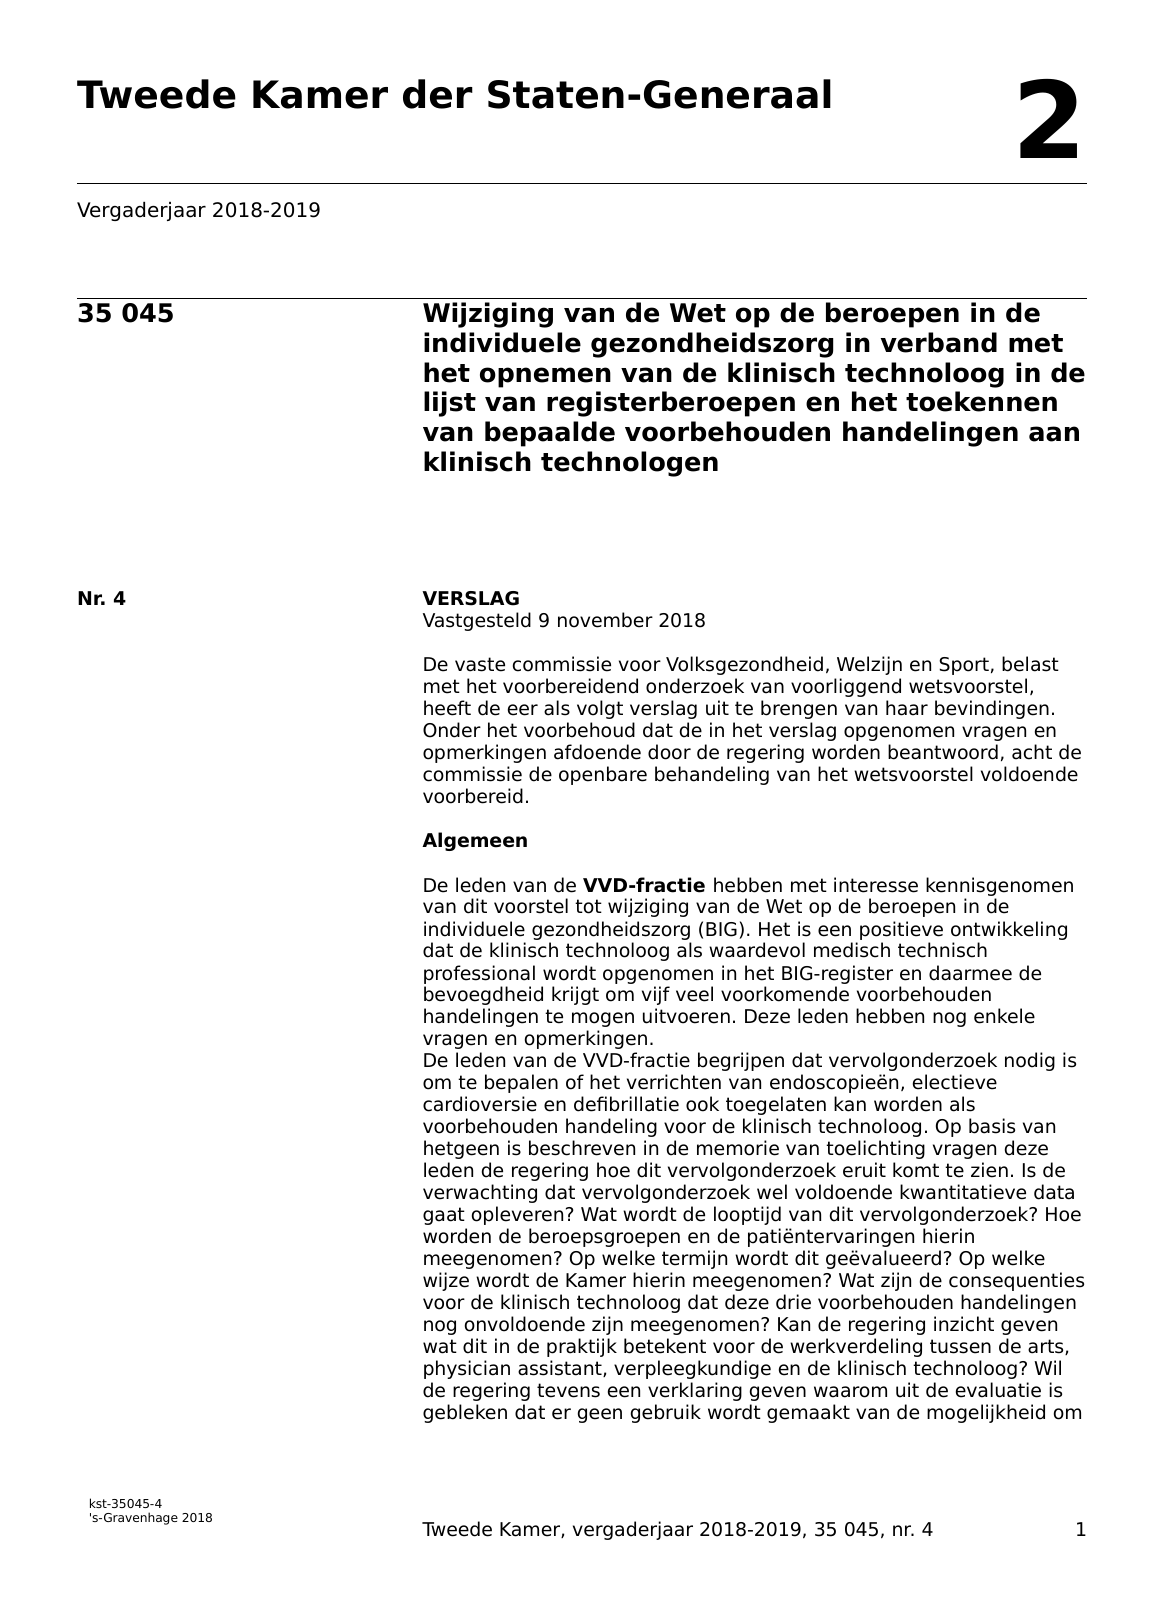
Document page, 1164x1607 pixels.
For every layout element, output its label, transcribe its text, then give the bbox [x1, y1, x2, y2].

subtitle 35 045 Wijziging van de Wet op de beroepen in de individuele gezondheidszorg in verband met het opnemen van de klinisch technoloog in de lijst van registerberoepen en het toekennen van bepaalde voorbehouden handelingen aan klinisch technologen [77, 299, 1087, 477]
text Vastgesteld 9 november 2018 [422, 610, 1087, 632]
text Onder het voorbehoud dat de in het verslag opgenomen vragen en opmerkingen afdoende door de regering worden beantwoord, acht de commissie de openbare behandeling van het wetsvoorstel voldoende voorbereid. [422, 720, 1087, 808]
text kst-35045-4 [88, 1497, 323, 1511]
text De leden van de VVD-fractie begrijpen dat vervolgonderzoek nodig is om te bepalen of het verrichten van endoscopieën, electieve cardioversie en defibrillatie ook toegelaten kan worden als voorbehouden handeling voor de klinisch technoloog. Op basis van hetgeen is beschreven in de memorie van toelichting vragen deze leden de regering hoe dit vervolgonderzoek eruit komt te zien. Is de verwachting dat vervolgonderzoek wel voldoende kwantitatieve data gaat opleveren? Wat wordt de looptijd van dit vervolgonderzoek? Hoe worden de beroepsgroepen en de patiëntervaringen hierin meegenomen? Op welke termijn wordt dit geëvalueerd? Op welke wijze wordt de Kamer hierin meegenomen? Wat zijn de consequenties voor de klinisch technoloog dat deze drie voorbehouden handelingen nog onvoldoende zijn meegenomen? Kan de regering inzicht geven wat dit in de praktijk betekent voor de werkverdeling tussen de arts, physician assistant, verpleegkundige en de klinisch technoloog? Wil de regering tevens een verklaring geven waarom uit de evaluatie is gebleken dat er geen gebruik wordt gemaakt van de mogelijkheid om [422, 1050, 1087, 1424]
subtitle Algemeen [422, 830, 1087, 852]
table_header 2 [886, 59, 1087, 183]
text 's-Gravenhage 2018 [88, 1511, 323, 1525]
text De leden van de VVD-fractie hebben met interesse kennisgenomen van dit voorstel tot wijziging van de Wet op de beroepen in de individuele gezondheidszorg (BIG). Het is een positieve ontwikkeling dat de klinisch technoloog als waardevol medisch technisch professional wordt opgenomen in het BIG-register en daarmee de bevoegdheid krijgt om vijf veel voorkomende voorbehouden handelingen te mogen uitvoeren. Deze leden hebben nog enkele vragen en opmerkingen. [422, 874, 1087, 1050]
table_cell Vergaderjaar 2018-2019 [77, 184, 1087, 298]
table_header Tweede Kamer der Staten-Generaal [77, 59, 886, 183]
subtitle Nr. 4 VERSLAG [77, 588, 1087, 610]
text De vaste commissie voor Volksgezondheid, Welzijn en Sport, belast met het voorbereidend onderzoek van voorliggend wetsvoorstel, heeft de eer als volgt verslag uit te brengen van haar bevindingen. [422, 654, 1087, 720]
